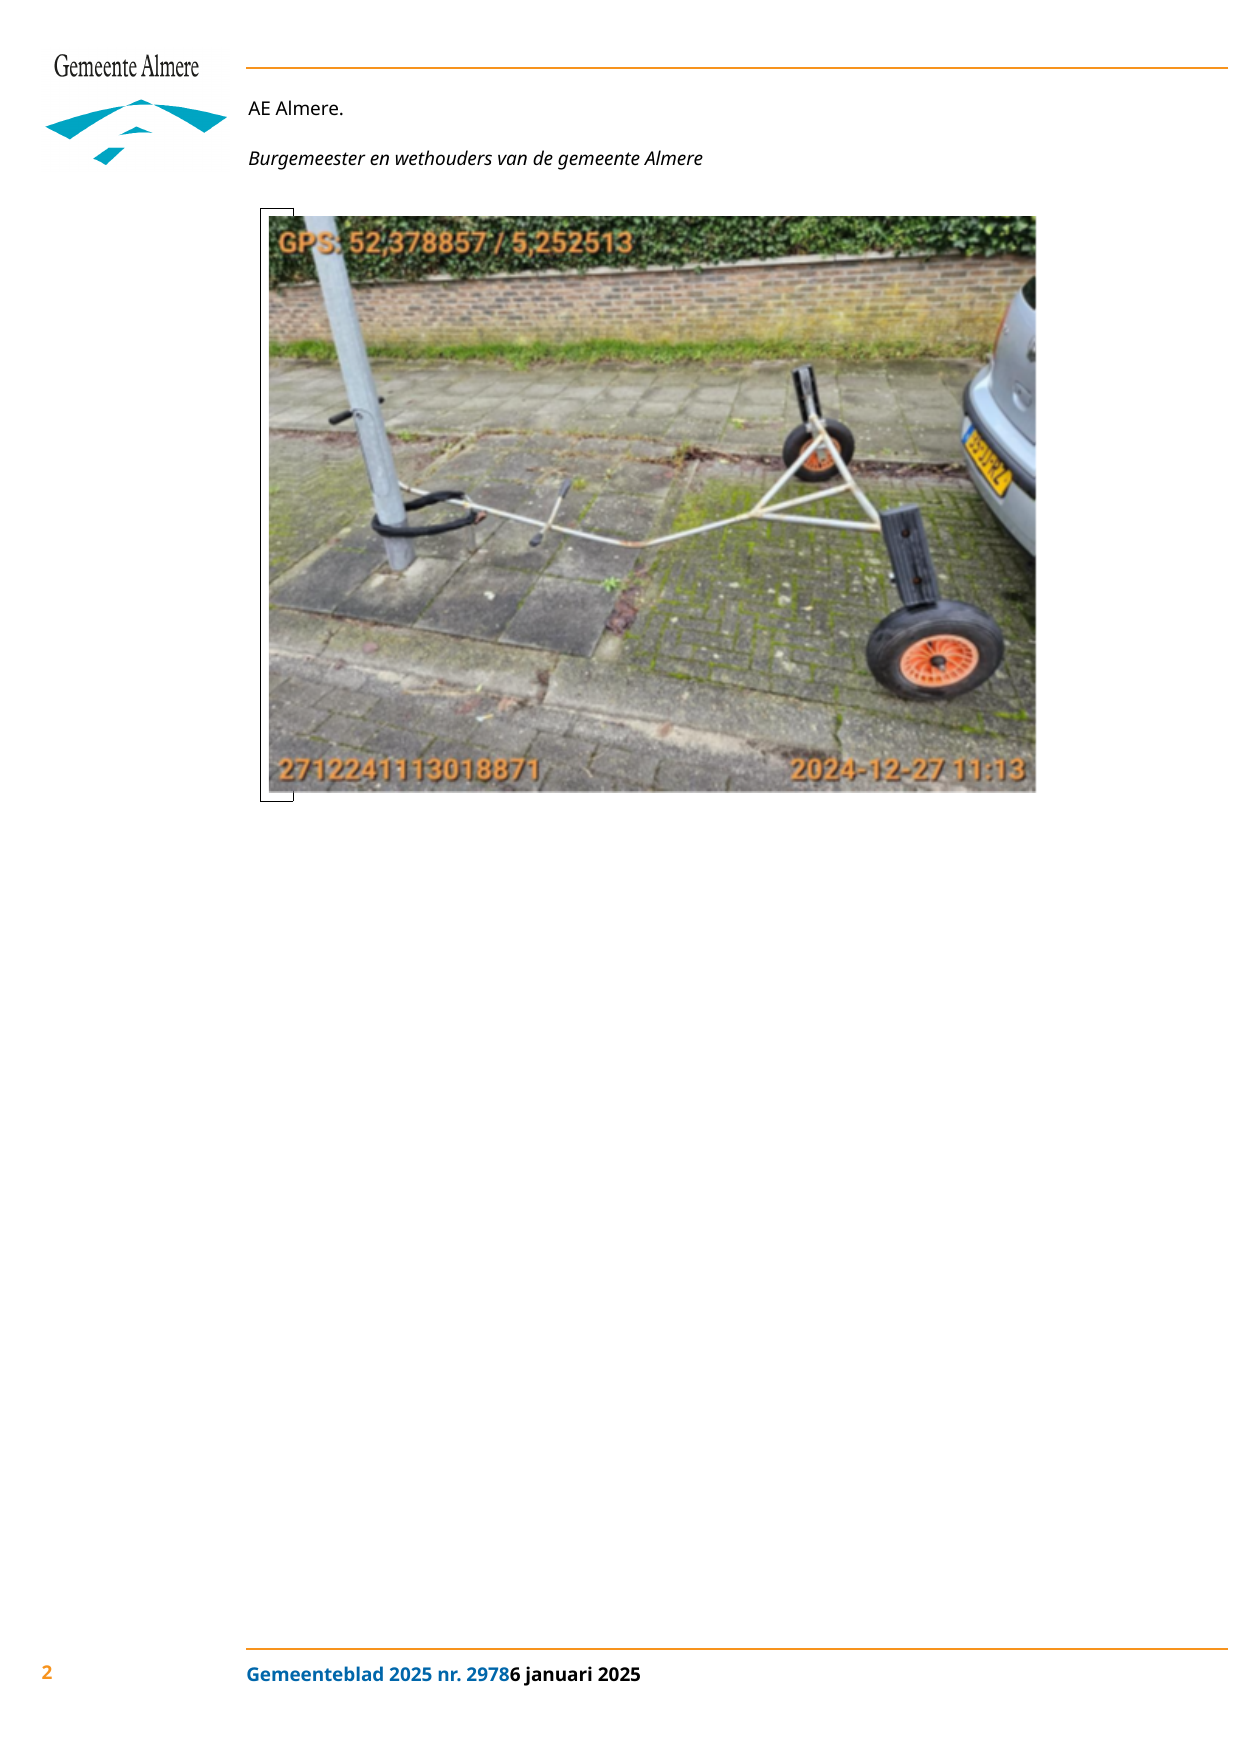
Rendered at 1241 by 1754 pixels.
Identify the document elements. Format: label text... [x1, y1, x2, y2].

picture [41, 47, 231, 172]
text AE Almere. [248, 95, 1152, 121]
picture [268, 216, 1037, 793]
text Burgemeester en wethouders van de gemeente Almere [248, 145, 1152, 171]
